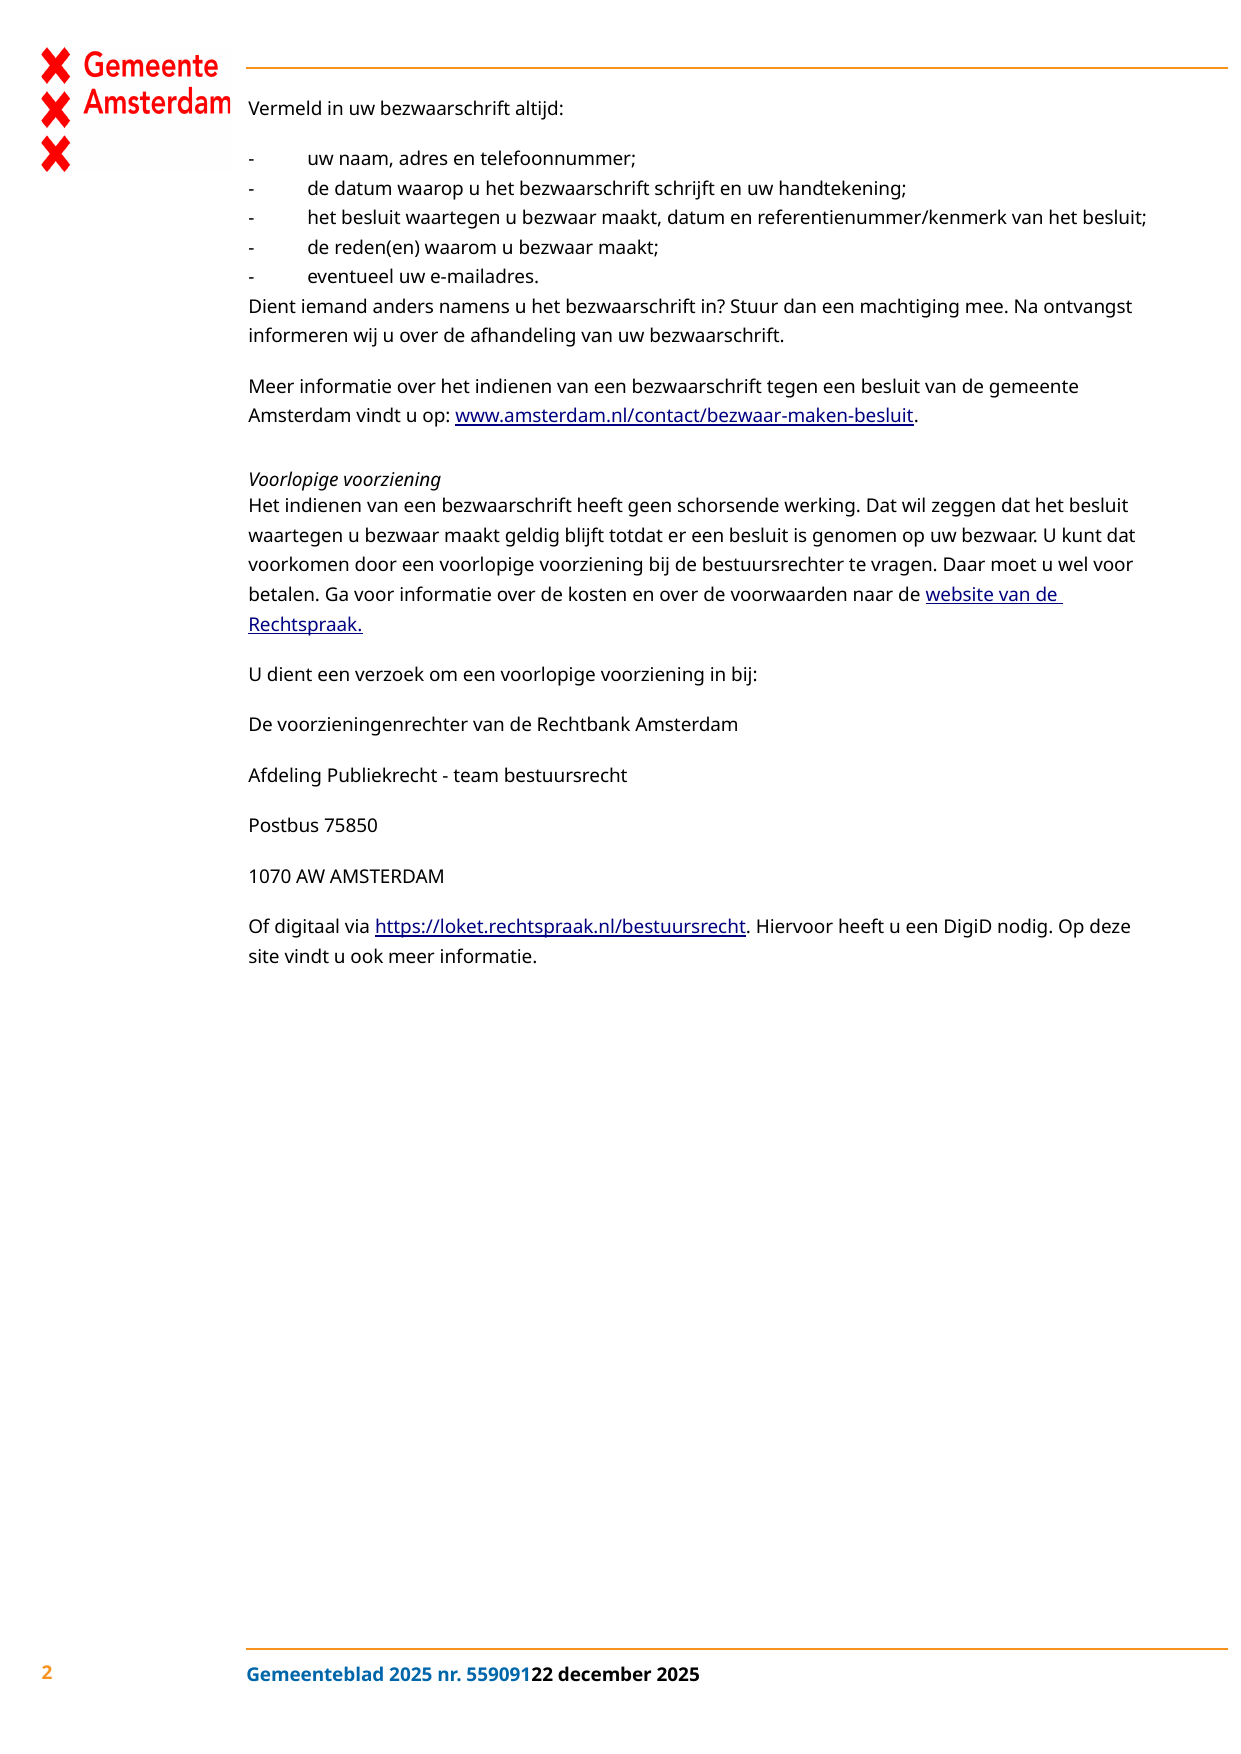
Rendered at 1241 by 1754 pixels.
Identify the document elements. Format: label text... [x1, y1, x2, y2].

text Of digitaal via https://loket.rechtspraak.nl/bestuursrecht. Hiervoor heeft u een DigiD nodig. Op deze site vindt u ook meer informatie. [248, 913, 1152, 968]
list de datum waarop u het bezwaarschrift schrijft en uw handtekening; [248, 175, 1152, 201]
picture [41, 47, 231, 172]
text Het indienen van een bezwaarschrift heeft geen schorsende werking. Dat wil zeggen dat het besluit waartegen u bezwaar maakt geldig blijft totdat er een besluit is genomen op uw bezwaar. U kunt dat voorkomen door een voorlopige voorziening bij de bestuursrechter te vragen. Daar moet u wel voor betalen. Ga voor informatie over de kosten en over de voorwaarden naar de website van de Rechtspraak. [248, 492, 1152, 636]
text Dient iemand anders namens u het bezwaarschrift in? Stuur dan een machtiging mee. Na ontvangst informeren wij u over de afhandeling van uw bezwaarschrift. [248, 293, 1152, 348]
text De voorzieningenrechter van de Rechtbank Amsterdam [248, 712, 1152, 737]
text Meer informatie over het indienen van een bezwaarschrift tegen een besluit van de gemeente Amsterdam vindt u op: www.amsterdam.nl/contact/bezwaar-maken-besluit. [248, 373, 1152, 428]
list de reden(en) waarom u bezwaar maakt; [248, 234, 1152, 260]
text 1070 AW AMSTERDAM [248, 863, 1152, 888]
text Voorlopige voorziening [248, 467, 1152, 492]
text Vermeld in uw bezwaarschrift altijd: [248, 95, 1152, 121]
list uw naam, adres en telefoonnummer; [248, 145, 1152, 171]
list eventueel uw e-mailadres. [248, 263, 1152, 289]
text Afdeling Publiekrecht - team bestuursrecht [248, 762, 1152, 788]
list het besluit waartegen u bezwaar maakt, datum en referentienummer/kenmerk van het besluit; [248, 204, 1152, 230]
text U dient een verzoek om een voorlopige voorziening in bij: [248, 661, 1152, 687]
text Postbus 75850 [248, 812, 1152, 838]
